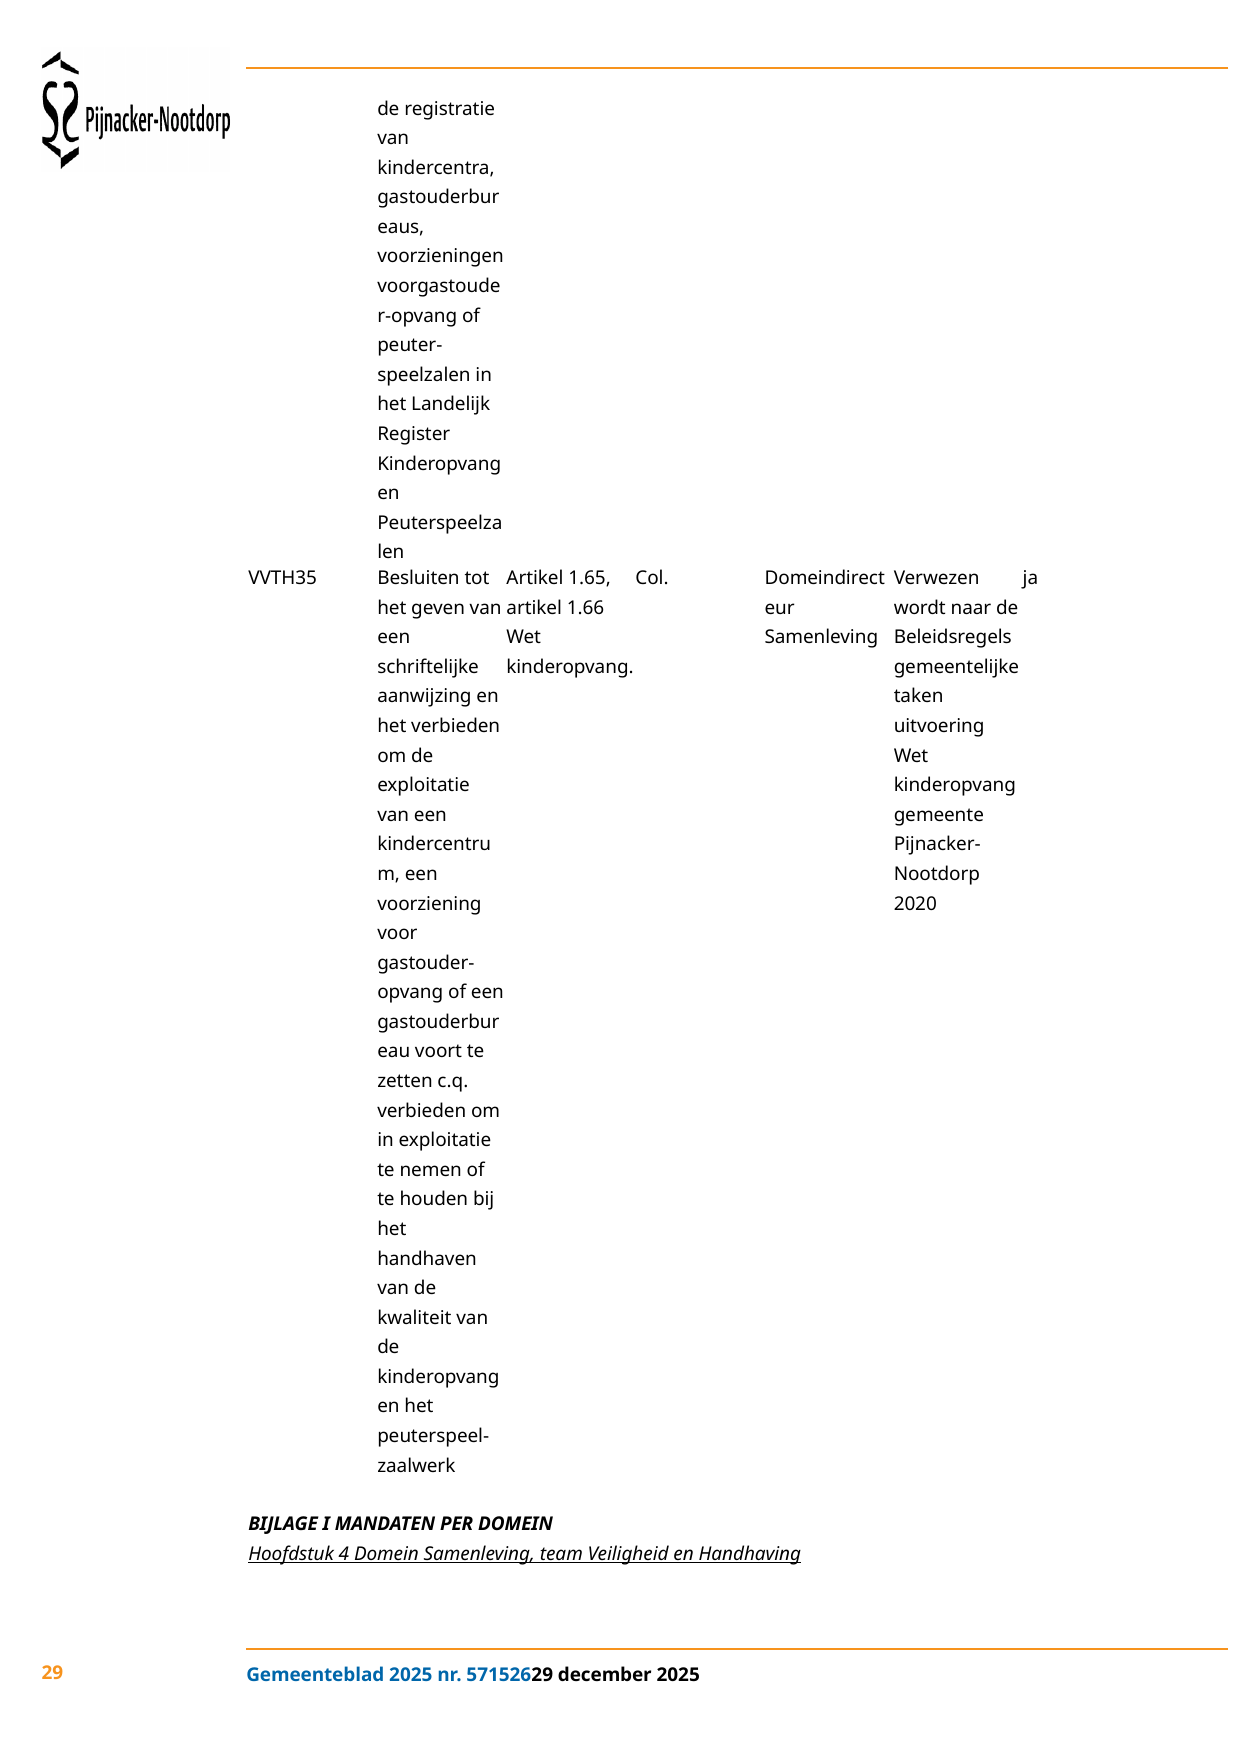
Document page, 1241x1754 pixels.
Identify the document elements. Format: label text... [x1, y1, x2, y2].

table_cell VVTH35 [248, 564, 377, 1477]
table_cell Domeindirecteur Samenleving [764, 564, 893, 1477]
table_cell Artikel 1.65, artikel 1.66 Wet kinderopvang. [506, 564, 635, 1477]
table_cell de registratie van kindercentra, gastouderbureaus, voorzieningen voorgastouder-opvang of peuter-speelzalen in het Landelijk Register Kinderopvang en Peuterspeelzalen [377, 95, 506, 564]
text BIJLAGE I MANDATEN PER DOMEIN [248, 1510, 1152, 1536]
table_cell Besluiten tot het geven van een schriftelijke aanwijzing en het verbieden om de exploitatie van een kindercentrum, een voorziening voor gastouder-opvang of een gastouderbureau voort te zetten c.q. verbieden om in exploitatie te nemen of te houden bij het handhaven van de kwaliteit van de kinderopvang en het peuterspeel-zaalwerk [377, 564, 506, 1477]
table_cell [248, 95, 377, 564]
text Hoofdstuk 4 Domein Samenleving, team Veiligheid en Handhaving [248, 1540, 1152, 1566]
table_cell [764, 95, 893, 564]
table_cell ja [1023, 564, 1152, 1477]
table_cell [894, 95, 1022, 564]
table_cell Col. [635, 564, 764, 1477]
table_cell [635, 95, 764, 564]
table_cell [1023, 95, 1152, 564]
table_cell [506, 95, 635, 564]
table_cell Verwezen wordt naar de Beleidsregels gemeentelijke taken uitvoering Wet kinderopvang gemeente Pijnacker-Nootdorp 2020 [894, 564, 1022, 1477]
picture [41, 47, 231, 172]
